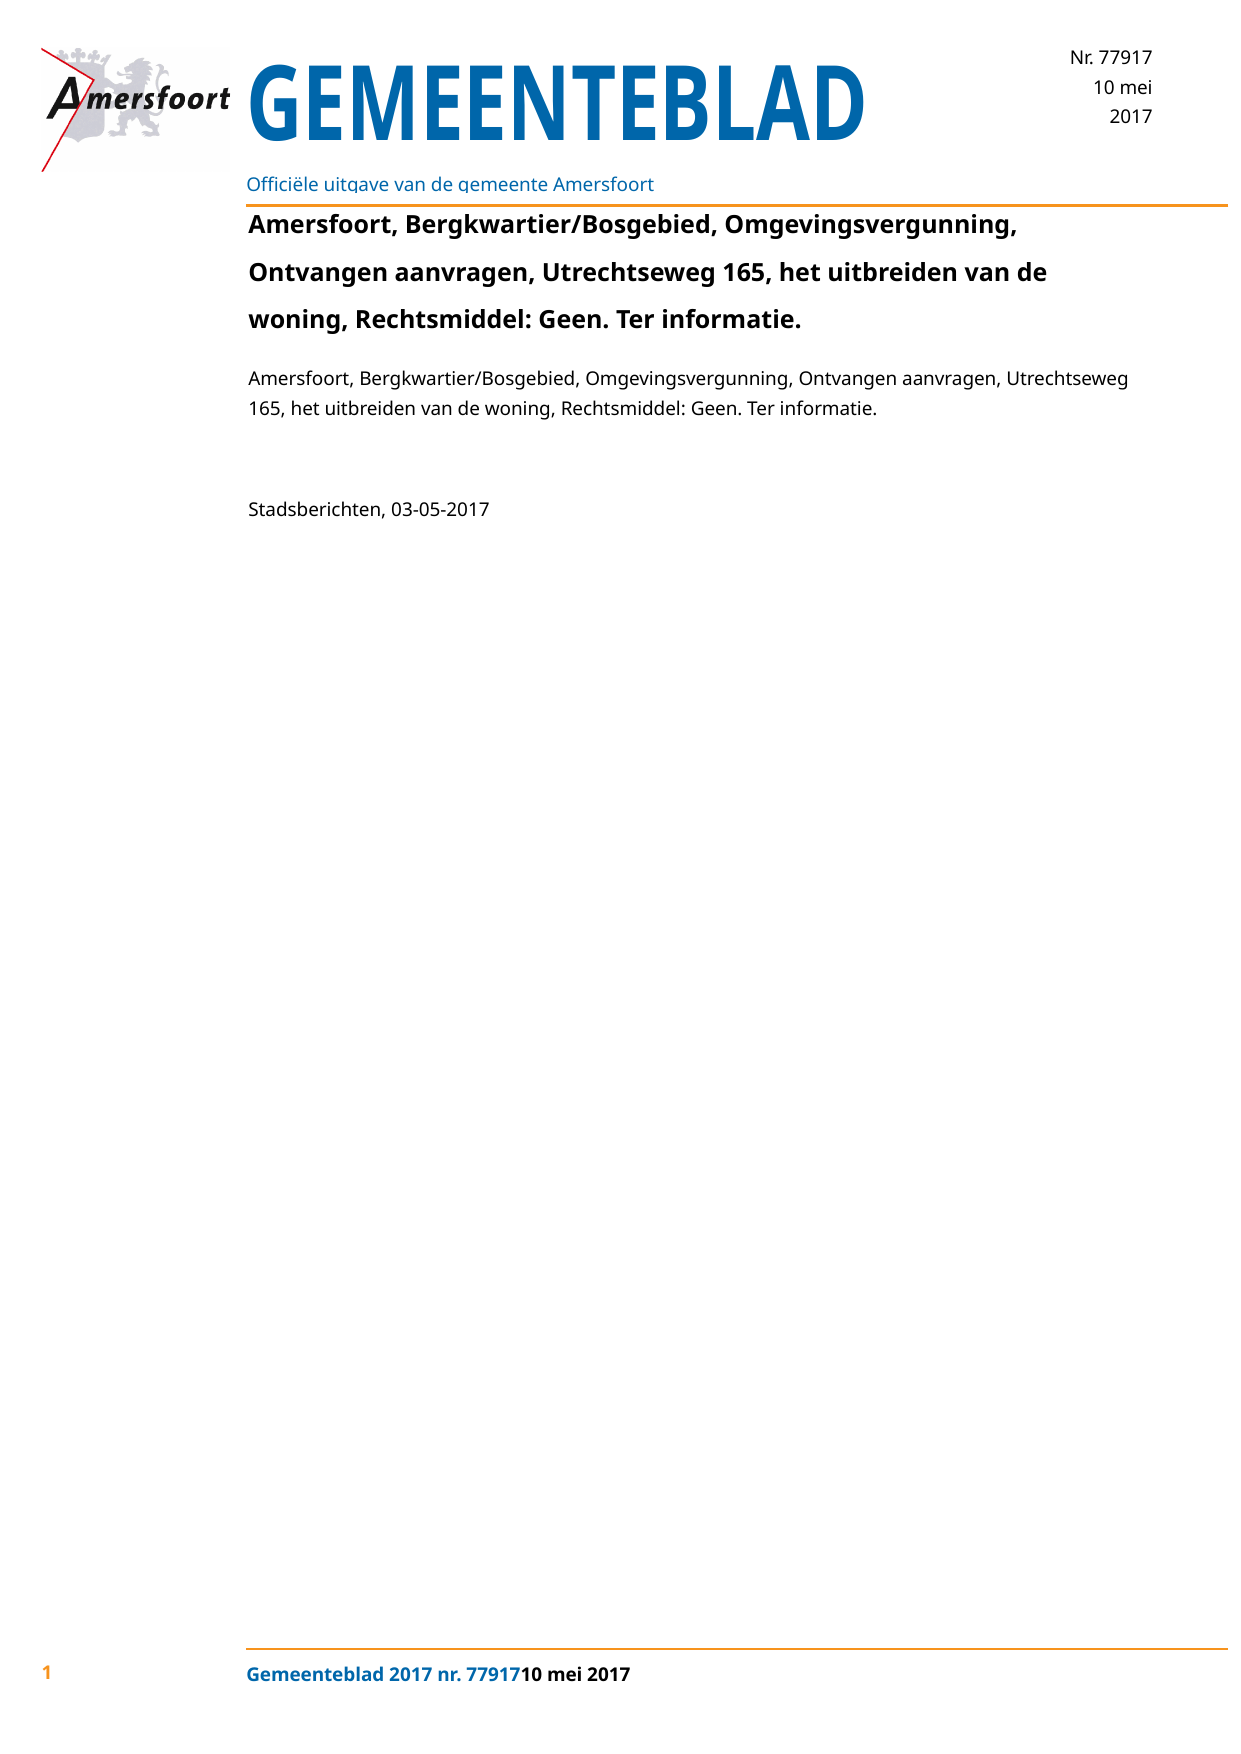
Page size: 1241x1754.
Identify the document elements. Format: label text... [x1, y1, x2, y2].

text Amersfoort, Bergkwartier/Bosgebied, Omgevingsvergunning, Ontvangen aanvragen, Utrechtseweg 165, het uitbreiden van de woning, Rechtsmiddel: Geen. Ter informatie. [248, 366, 1152, 421]
text Amersfoort, Bergkwartier/Bosgebied, Omgevingsvergunning, Ontvangen aanvragen, Utrechtseweg 165, het uitbreiden van de woning, Rechtsmiddel: Geen. Ter informatie. [248, 207, 1152, 336]
picture [41, 47, 231, 172]
text Stadsberichten, 03-05-2017 [248, 496, 1152, 522]
